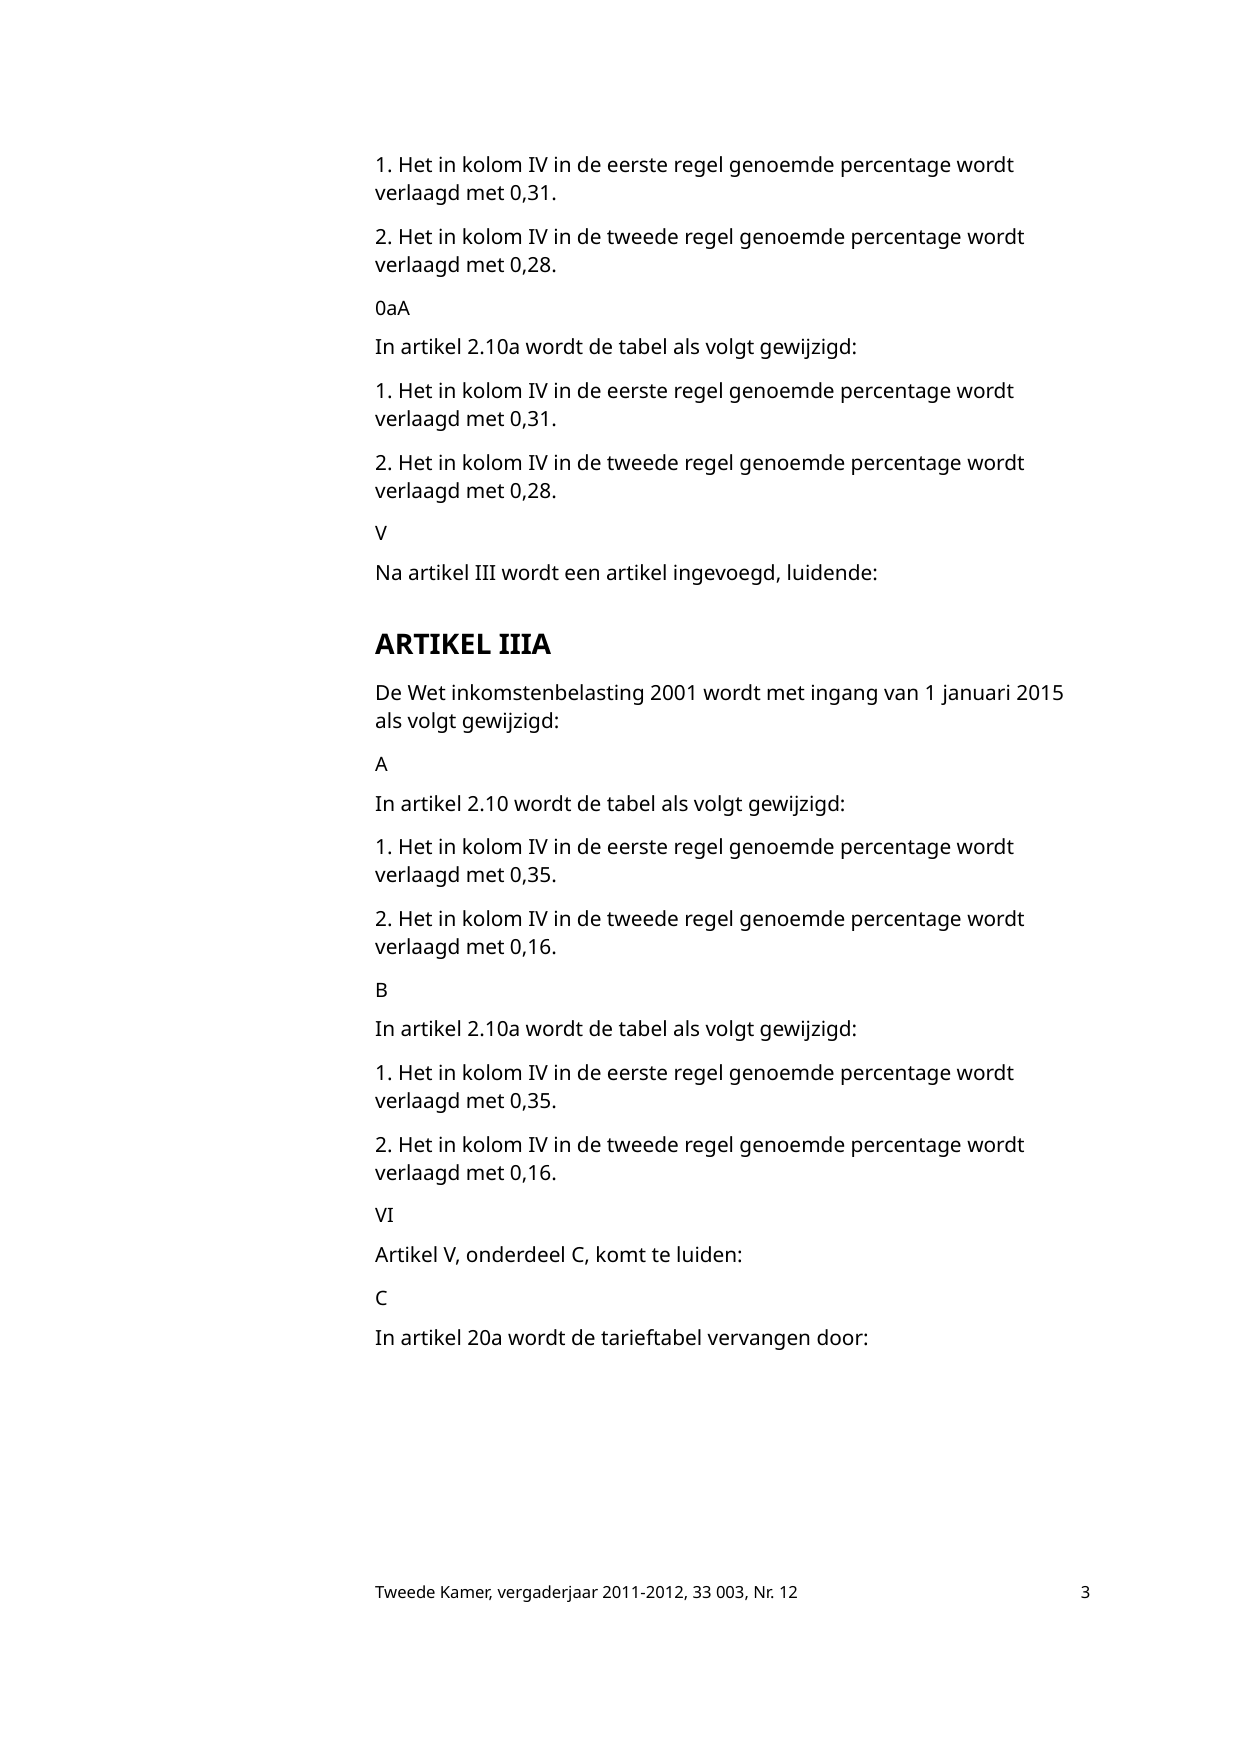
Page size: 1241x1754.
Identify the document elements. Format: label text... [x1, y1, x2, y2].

text De Wet inkomstenbelasting 2001 wordt met ingang van 1 januari 2015 als volgt gewijzigd: [375, 678, 1090, 735]
text 2. Het in kolom IV in de tweede regel genoemde percentage wordt verlaagd met 0,16. [375, 1130, 1090, 1187]
text A [375, 750, 1090, 777]
text 2. Het in kolom IV in de tweede regel genoemde percentage wordt verlaagd met 0,28. [375, 448, 1090, 505]
text In artikel 2.10a wordt de tabel als volgt gewijzigd: [375, 1014, 1090, 1043]
text 1. Het in kolom IV in de eerste regel genoemde percentage wordt verlaagd met 0,35. [375, 832, 1090, 889]
text B [375, 976, 1090, 1003]
subtitle ARTIKEL IIIA [375, 624, 1090, 663]
text In artikel 2.10 wordt de tabel als volgt gewijzigd: [375, 789, 1090, 817]
text Artikel V, onderdeel C, komt te luiden: [375, 1241, 1090, 1269]
text In artikel 20a wordt de tarieftabel vervangen door: [375, 1323, 1090, 1351]
text Na artikel III wordt een artikel ingevoegd, luidende: [375, 558, 1090, 587]
text 0aA [375, 294, 1090, 321]
text In artikel 2.10a wordt de tabel als volgt gewijzigd: [375, 332, 1090, 361]
text C [375, 1284, 1090, 1311]
text V [375, 520, 1090, 547]
text 1. Het in kolom IV in de eerste regel genoemde percentage wordt verlaagd met 0,31. [375, 150, 1090, 207]
text 1. Het in kolom IV in de eerste regel genoemde percentage wordt verlaagd met 0,35. [375, 1058, 1090, 1115]
text VI [375, 1202, 1090, 1229]
text 2. Het in kolom IV in de tweede regel genoemde percentage wordt verlaagd met 0,28. [375, 222, 1090, 279]
text 1. Het in kolom IV in de eerste regel genoemde percentage wordt verlaagd met 0,31. [375, 376, 1090, 433]
text 2. Het in kolom IV in de tweede regel genoemde percentage wordt verlaagd met 0,16. [375, 904, 1090, 961]
